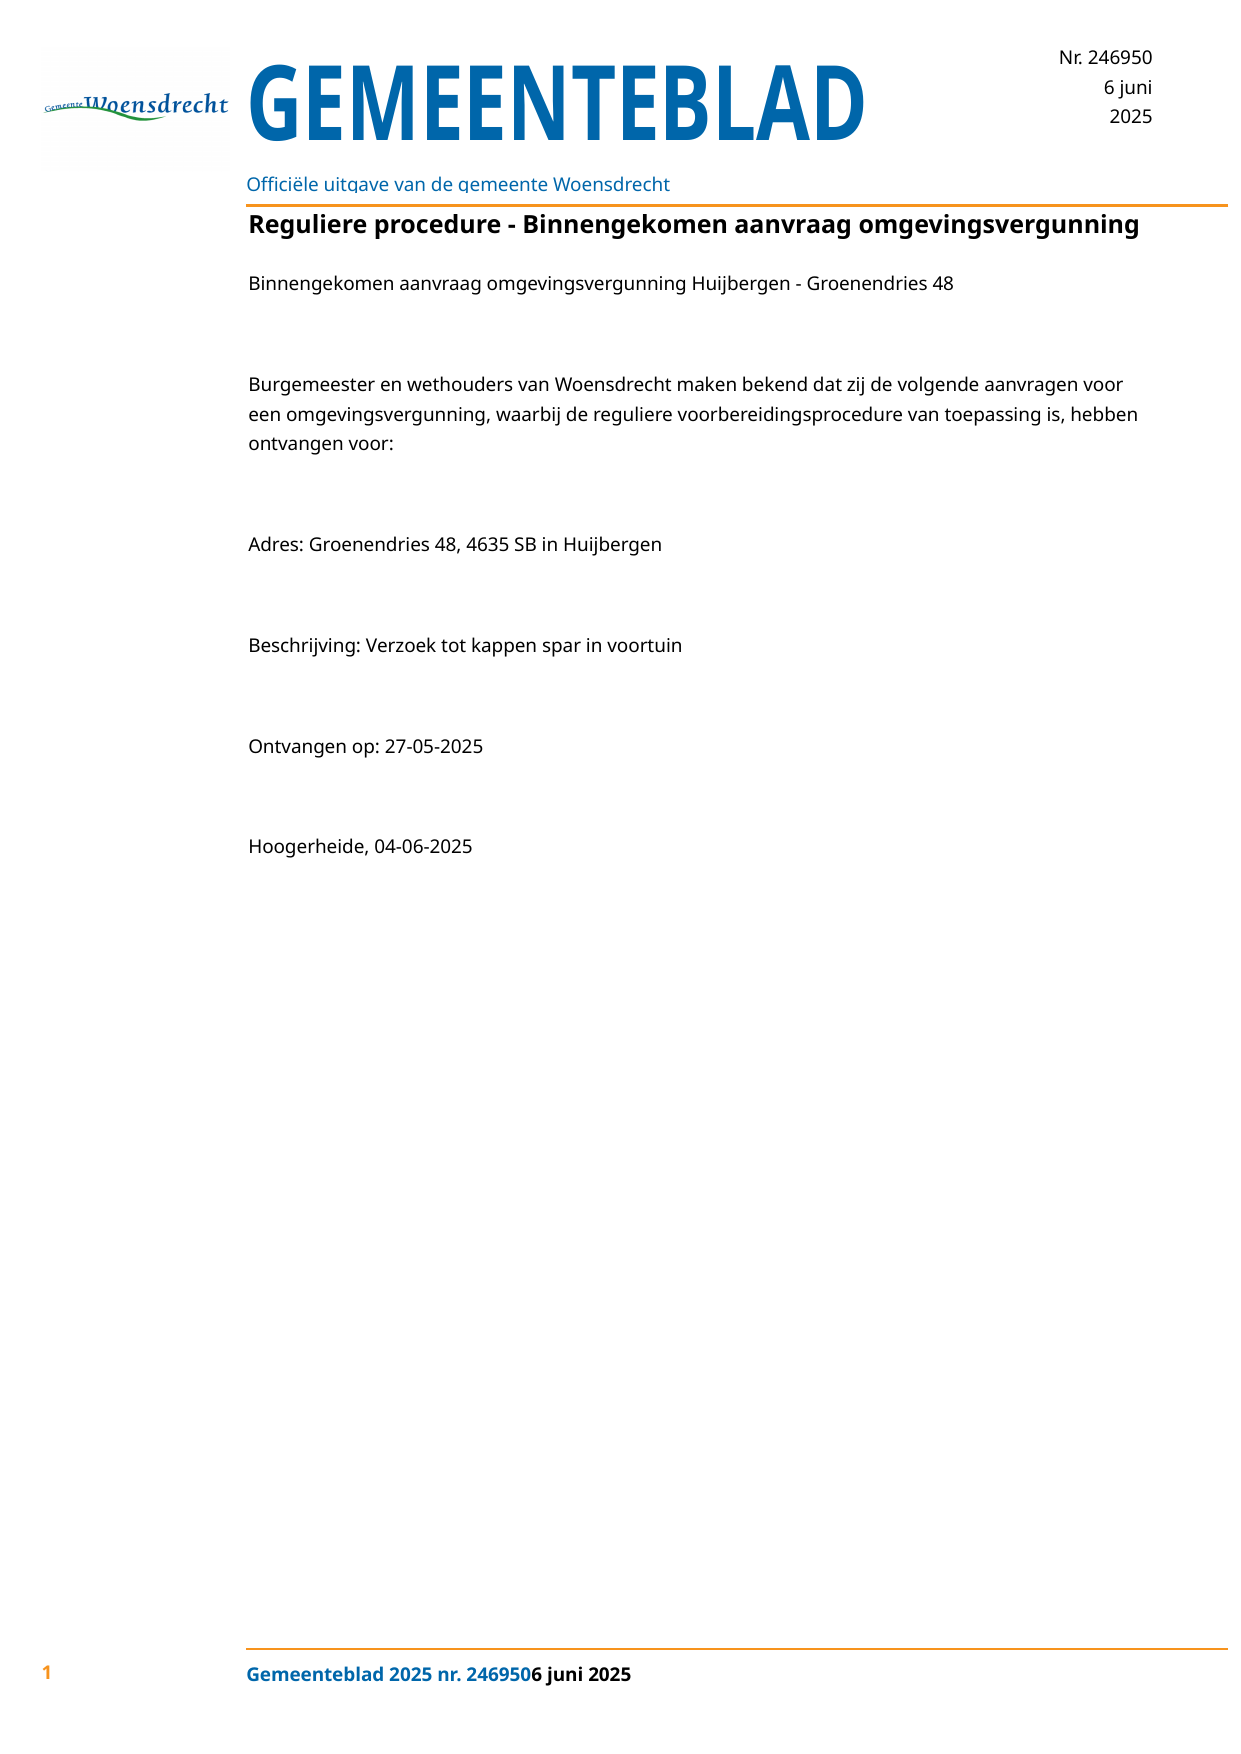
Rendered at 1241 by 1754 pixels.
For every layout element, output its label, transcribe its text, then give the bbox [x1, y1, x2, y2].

text Beschrijving: Verzoek tot kappen spar in voortuin [248, 632, 1152, 658]
text Burgemeester en wethouders van Woensdrecht maken bekend dat zij de volgende aanvragen voor een omgevingsvergunning, waarbij de reguliere voorbereidingsprocedure van toepassing is, hebben ontvangen voor: [248, 371, 1152, 456]
text Binnengekomen aanvraag omgevingsvergunning Huijbergen - Groenendries 48 [248, 270, 1152, 296]
text Reguliere procedure - Binnengekomen aanvraag omgevingsvergunning [248, 207, 1152, 241]
text Adres: Groenendries 48, 4635 SB in Huijbergen [248, 531, 1152, 557]
text Hoogerheide, 04-06-2025 [248, 834, 1152, 859]
picture [41, 47, 231, 172]
text Ontvangen op: 27-05-2025 [248, 733, 1152, 758]
